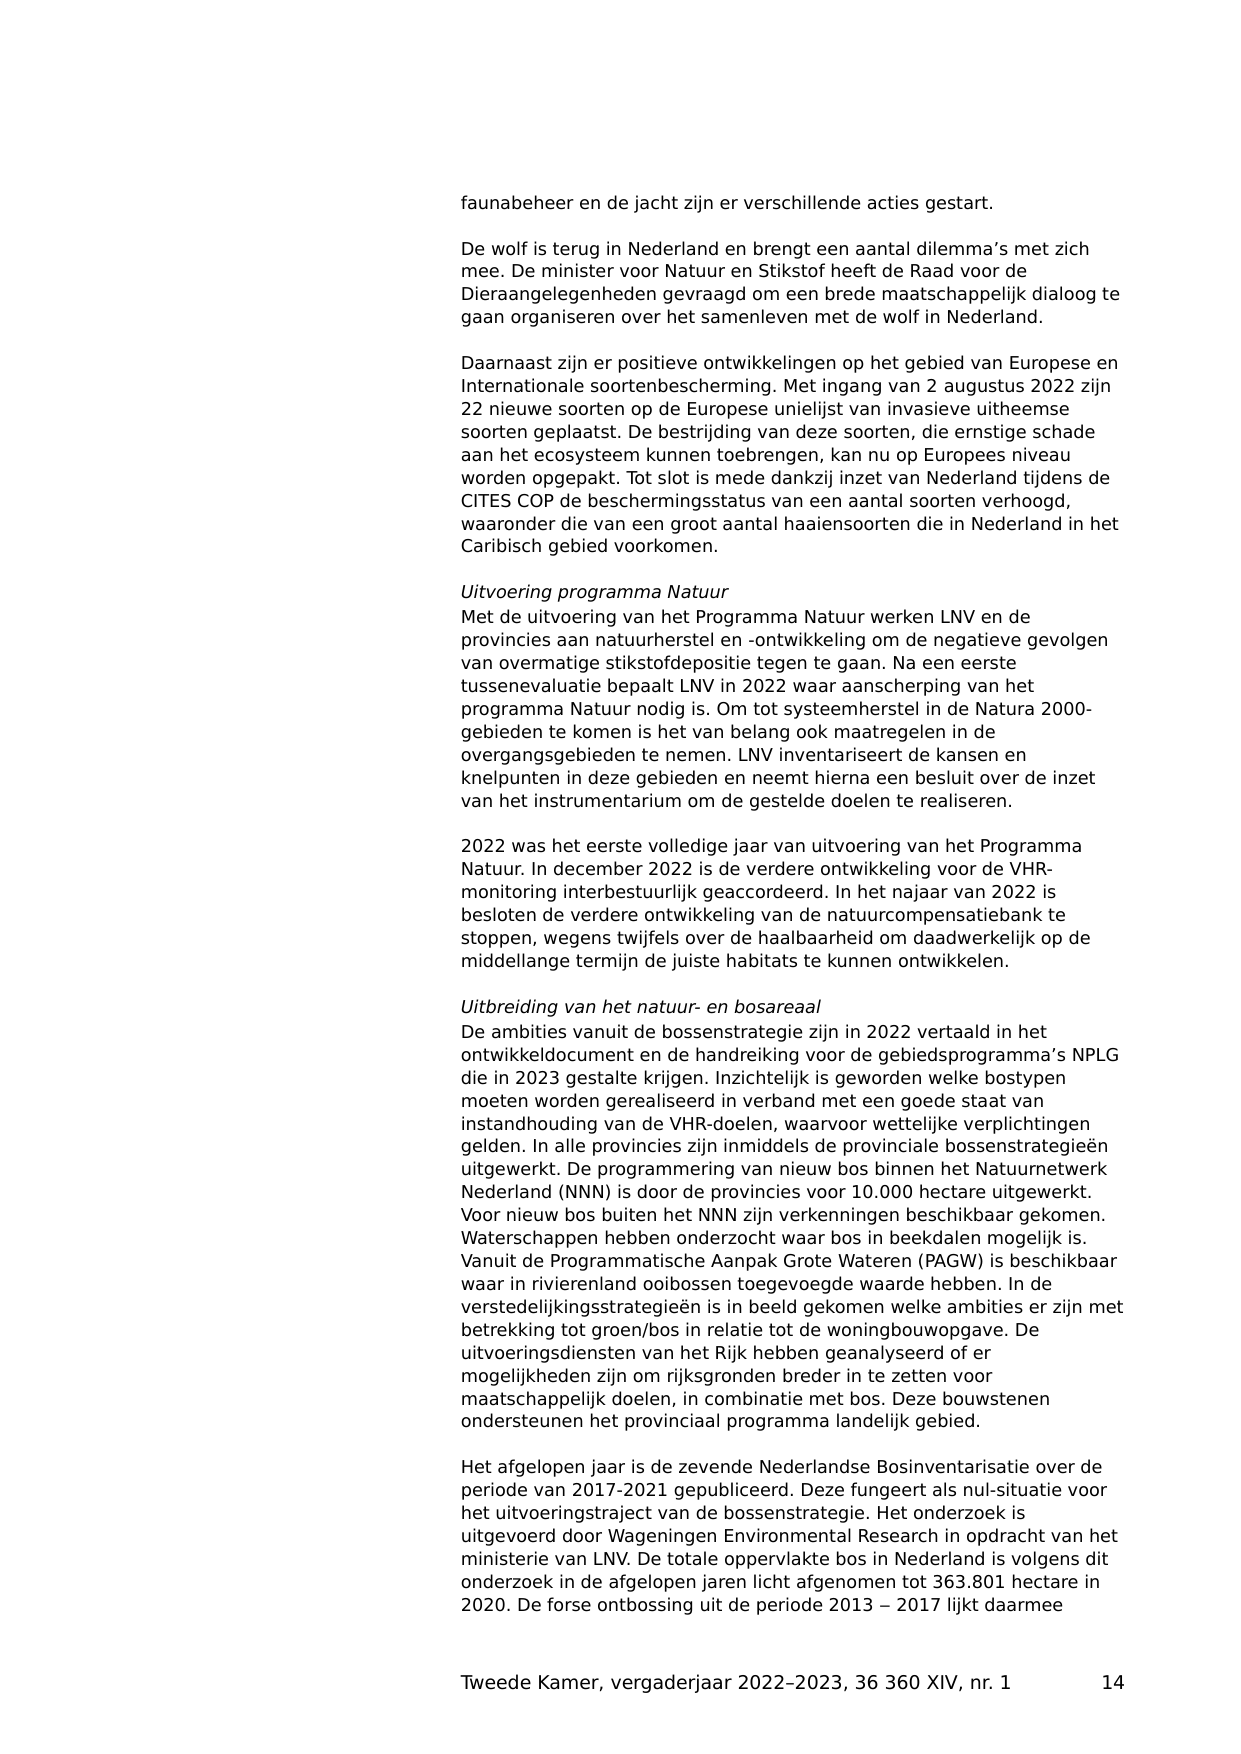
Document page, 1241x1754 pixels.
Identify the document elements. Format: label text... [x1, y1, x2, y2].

text 2022 was het eerste volledige jaar van uitvoering van het Programma Natuur. In december 2022 is de verdere ontwikkeling voor de VHR-monitoring interbestuurlijk geaccordeerd. In het najaar van 2022 is besloten de verdere ontwikkeling van de natuurcompensatiebank te stoppen, wegens twijfels over de haalbaarheid om daadwerkelijk op de middellange termijn de juiste habitats te kunnen ontwikkelen. [461, 834, 1125, 972]
text Uitvoering programma Natuur [461, 580, 1125, 603]
text Uitbreiding van het natuur- en bosareaal [461, 995, 1125, 1018]
text De wolf is terug in Nederland en brengt een aantal dilemma’s met zich mee. De minister voor Natuur en Stikstof heeft de Raad voor de Dieraangelegenheden gevraagd om een brede maatschappelijk dialoog te gaan organiseren over het samenleven met de wolf in Nederland. [461, 237, 1125, 328]
text De ambities vanuit de bossenstrategie zijn in 2022 vertaald in het ontwikkeldocument en de handreiking voor de gebiedsprogramma’s NPLG die in 2023 gestalte krijgen. Inzichtelijk is geworden welke bostypen moeten worden gerealiseerd in verband met een goede staat van instandhouding van de VHR-doelen, waarvoor wettelijke verplichtingen gelden. In alle provincies zijn inmiddels de provinciale bossenstrategieën uitgewerkt. De programmering van nieuw bos binnen het Natuurnetwerk Nederland (NNN) is door de provincies voor 10.000 hectare uitgewerkt. Voor nieuw bos buiten het NNN zijn verkenningen beschikbaar gekomen. Waterschappen hebben onderzocht waar bos in beekdalen mogelijk is. Vanuit de Programmatische Aanpak Grote Wateren (PAGW) is beschikbaar waar in rivierenland ooibossen toegevoegde waarde hebben. In de verstedelijkingsstrategieën is in beeld gekomen welke ambities er zijn met betrekking tot groen/bos in relatie tot de woningbouwopgave. De uitvoeringsdiensten van het Rijk hebben geanalyseerd of er mogelijkheden zijn om rijksgronden breder in te zetten voor maatschappelijk doelen, in combinatie met bos. Deze bouwstenen ondersteunen het provinciaal programma landelijk gebied. [461, 1020, 1125, 1432]
text Met de uitvoering van het Programma Natuur werken LNV en de provincies aan natuurherstel en -ontwikkeling om de negatieve gevolgen van overmatige stikstofdepositie tegen te gaan. Na een eerste tussenevaluatie bepaalt LNV in 2022 waar aanscherping van het programma Natuur nodig is. Om tot systeemherstel in de Natura 2000-gebieden te komen is het van belang ook maatregelen in de overgangsgebieden te nemen. LNV inventariseert de kansen en knelpunten in deze gebieden en neemt hierna een besluit over de inzet van het instrumentarium om de gestelde doelen te realiseren. [461, 605, 1125, 812]
text Daarnaast zijn er positieve ontwikkelingen op het gebied van Europese en Internationale soortenbescherming. Met ingang van 2 augustus 2022 zijn 22 nieuwe soorten op de Europese unielijst van invasieve uitheemse soorten geplaatst. De bestrijding van deze soorten, die ernstige schade aan het ecosysteem kunnen toebrengen, kan nu op Europees niveau worden opgepakt. Tot slot is mede dankzij inzet van Nederland tijdens de CITES COP de beschermingsstatus van een aantal soorten verhoogd, waaronder die van een groot aantal haaiensoorten die in Nederland in het Caribisch gebied voorkomen. [461, 351, 1125, 557]
text faunabeheer en de jacht zijn er verschillende acties gestart. [461, 191, 1125, 214]
text Het afgelopen jaar is de zevende Nederlandse Bosinventarisatie over de periode van 2017-2021 gepubliceerd. Deze fungeert als nul-situatie voor het uitvoeringstraject van de bossenstrategie. Het onderzoek is uitgevoerd door Wageningen Environmental Research in opdracht van het ministerie van LNV. De totale oppervlakte bos in Nederland is volgens dit onderzoek in de afgelopen jaren licht afgenomen tot 363.801 hectare in 2020. De forse ontbossing uit de periode 2013 ‒ 2017 lijkt daarmee [461, 1455, 1125, 1616]
